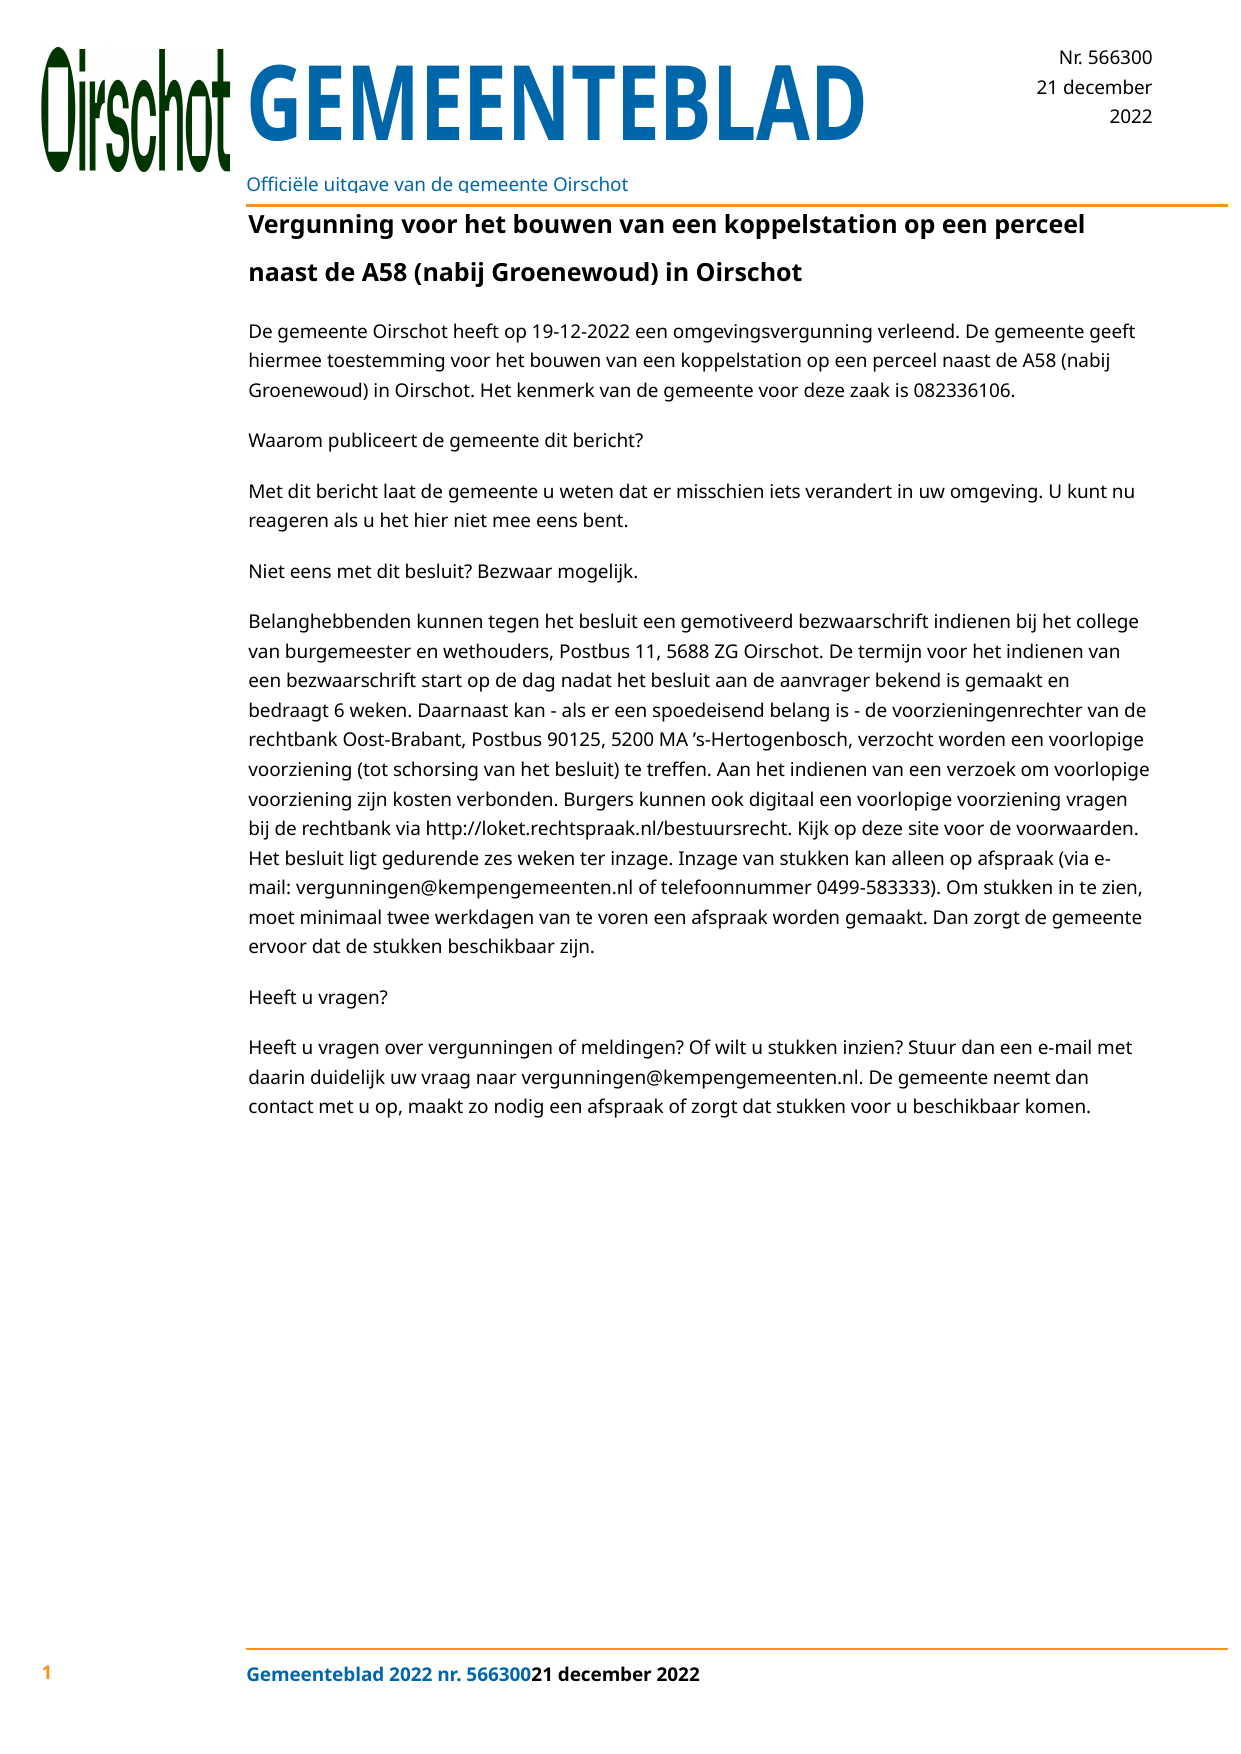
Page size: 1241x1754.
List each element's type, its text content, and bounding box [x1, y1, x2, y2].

picture [41, 47, 231, 172]
text Niet eens met dit besluit? Bezwaar mogelijk. [248, 558, 1152, 584]
text Belanghebbenden kunnen tegen het besluit een gemotiveerd bezwaarschrift indienen bij het college van burgemeester en wethouders, Postbus 11, 5688 ZG Oirschot. De termijn voor het indienen van een bezwaarschrift start op de dag nadat het besluit aan de aanvrager bekend is gemaakt en bedraagt 6 weken. Daarnaast kan - als er een spoedeisend belang is - de voorzieningenrechter van de rechtbank Oost-Brabant, Postbus 90125, 5200 MA ’s-Hertogenbosch, verzocht worden een voorlopige voorziening (tot schorsing van het besluit) te treffen. Aan het indienen van een verzoek om voorlopige voorziening zijn kosten verbonden. Burgers kunnen ook digitaal een voorlopige voorziening vragen bij de rechtbank via http://loket.rechtspraak.nl/bestuursrecht. Kijk op deze site voor de voorwaarden. Het besluit ligt gedurende zes weken ter inzage. Inzage van stukken kan alleen op afspraak (via e-mail: vergunningen@kempengemeenten.nl of telefoonnummer 0499-583333). Om stukken in te zien, moet minimaal twee werkdagen van te voren een afspraak worden gemaakt. Dan zorgt de gemeente ervoor dat de stukken beschikbaar zijn. [248, 608, 1152, 959]
text Heeft u vragen? [248, 984, 1152, 1010]
text Met dit bericht laat de gemeente u weten dat er misschien iets verandert in uw omgeving. U kunt nu reageren als u het hier niet mee eens bent. [248, 478, 1152, 533]
text Waarom publiceert de gemeente dit bericht? [248, 427, 1152, 453]
text De gemeente Oirschot heeft op 19-12-2022 een omgevingsvergunning verleend. De gemeente geeft hiermee toestemming voor het bouwen van een koppelstation op een perceel naast de A58 (nabij Groenewoud) in Oirschot. Het kenmerk van de gemeente voor deze zaak is 082336106. [248, 318, 1152, 403]
text Vergunning voor het bouwen van een koppelstation op een perceel naast de A58 (nabij Groenewoud) in Oirschot [248, 207, 1152, 288]
text Heeft u vragen over vergunningen of meldingen? Of wilt u stukken inzien? Stuur dan een e-mail met daarin duidelijk uw vraag naar vergunningen@kempengemeenten.nl. De gemeente neemt dan contact met u op, maakt zo nodig een afspraak of zorgt dat stukken voor u beschikbaar komen. [248, 1034, 1152, 1119]
